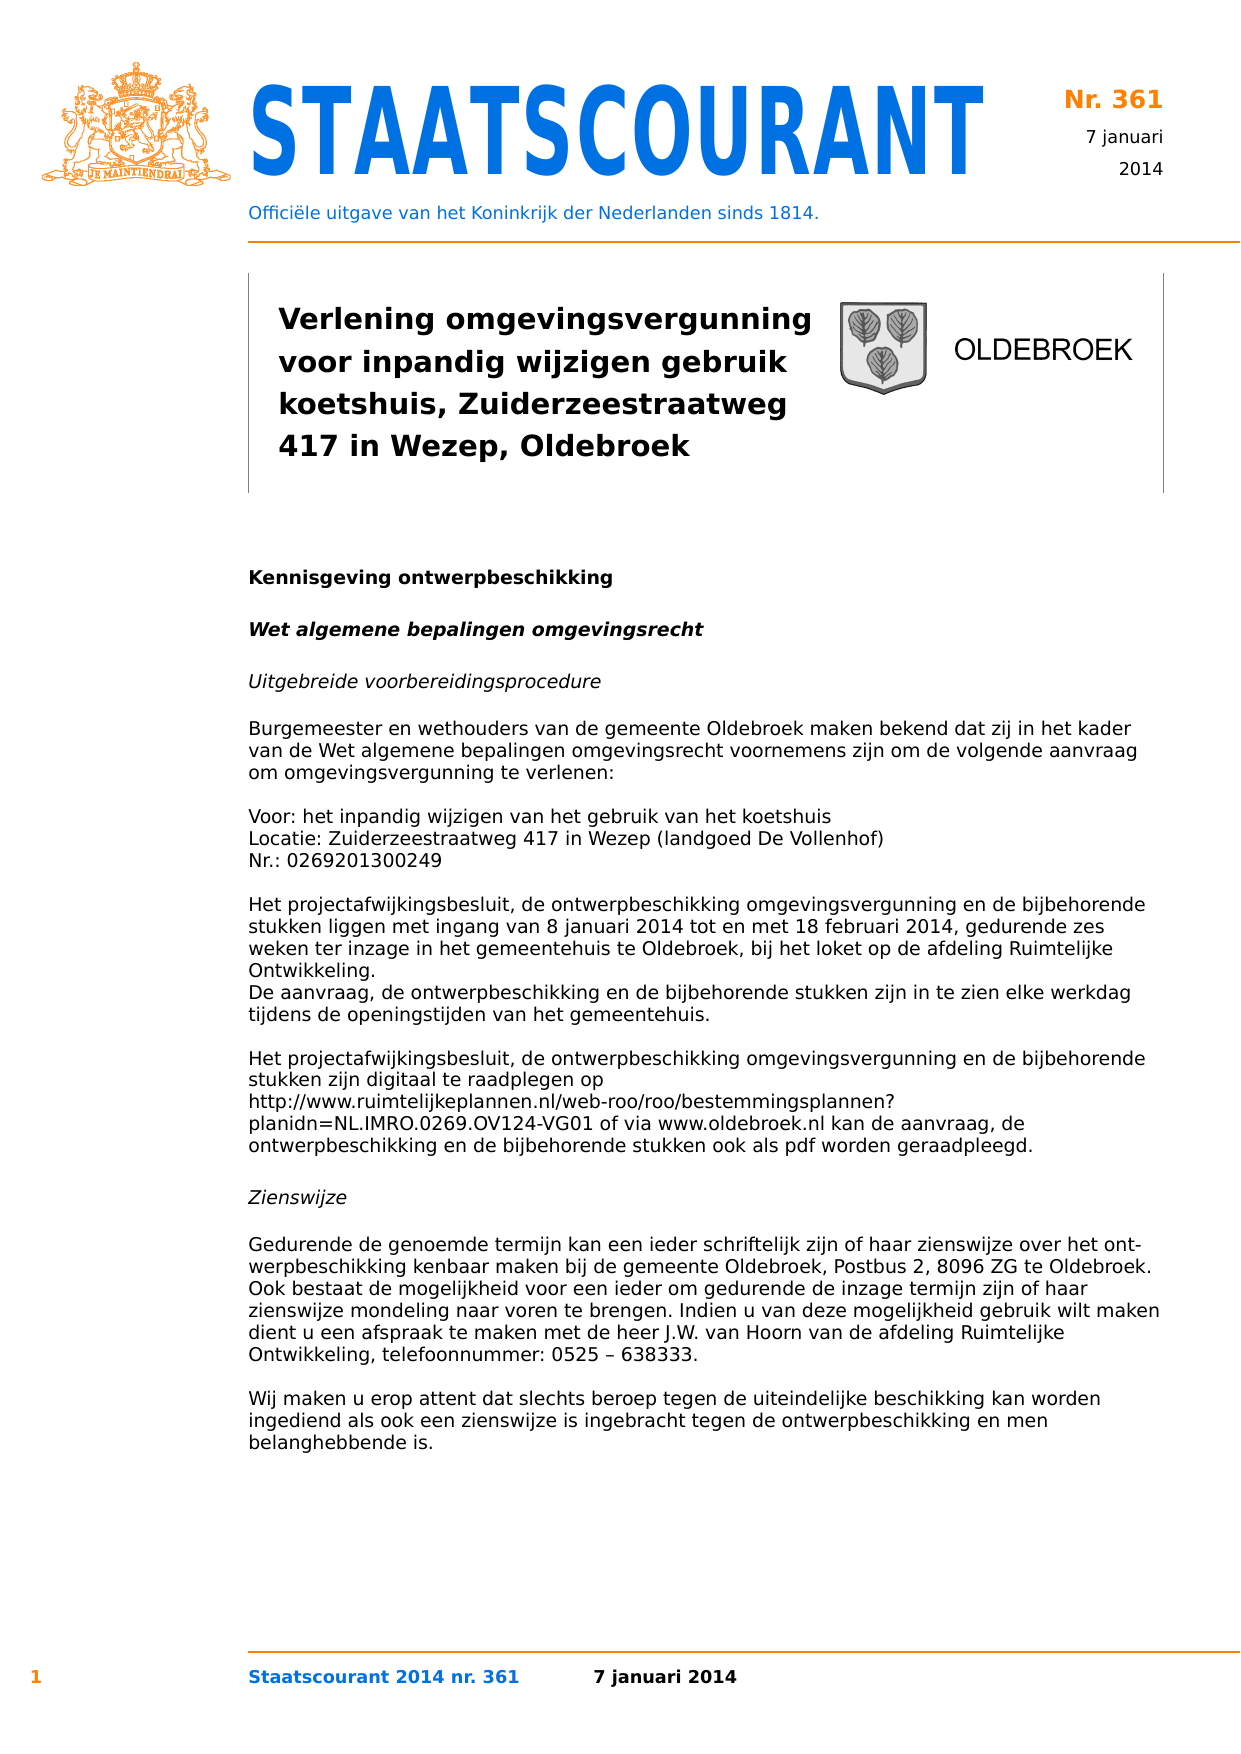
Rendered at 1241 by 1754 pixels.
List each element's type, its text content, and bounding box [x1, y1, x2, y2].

table_cell 7 januari [998, 121, 1240, 153]
table_header Nr. 361 [998, 62, 1240, 121]
text De aanvraag, de ontwerpbeschikking en de bijbehorende stukken zijn in te zien elke werkdag tijdens de openingstijden van het gemeentehuis. [248, 982, 1163, 1026]
text Voor: het inpandig wijzigen van het gebruik van het koetshuis [248, 806, 1163, 828]
text Burgemeester en wethouders van de gemeente Oldebroek maken bekend dat zij in het kader van de Wet algemene bepalingen omgevingsrecht voornemens zijn om de volgende aanvraag om omgevingsvergunning te verlenen: [248, 718, 1163, 784]
text Het projectafwijkingsbesluit, de ontwerpbeschikking omgevingsvergunning en de bijbehorende stukken zijn digitaal te raadplegen op http://www.ruimtelijkeplannen.nl/web-roo/roo/bestemmingsplannen?planidn=NL.IMRO.0269.OV124-VG01 of via www.oldebroek.nl kan de aanvraag, de ontwerpbeschikking en de bijbehorende stukken ook als pdf worden geraadpleegd. [248, 1047, 1163, 1157]
subtitle Uitgebreide voorbereidingsprocedure [248, 671, 1163, 693]
subtitle Verlening omgevingsvergunning voor inpandig wijzigen gebruik koetshuis, Zuiderzeestraatweg 417 in Wezep, Oldebroek [249, 273, 1163, 493]
table_cell Officiële uitgave van het Koninkrijk der Nederlanden sinds 1814. [248, 203, 1240, 241]
text Locatie: Zuiderzeestraatweg 417 in Wezep (landgoed De Vollenhof) [248, 828, 1163, 850]
picture [838, 302, 1134, 397]
subtitle Kennisgeving ontwerpbeschikking [248, 567, 1163, 589]
text Het projectafwijkingsbesluit, de ontwerpbeschikking omgevingsvergunning en de bijbehorende stukken liggen met ingang van 8 januari 2014 tot en met 18 februari 2014, gedurende zes weken ter inzage in het gemeentehuis te Oldebroek, bij het loket op de afdeling Ruimtelijke Ontwikkeling. [248, 894, 1163, 982]
table_header STAATSCOURANT [248, 62, 998, 203]
table_cell 2014 [998, 153, 1240, 203]
picture [41, 62, 231, 186]
text Wij maken u erop attent dat slechts beroep tegen de uiteindelijke beschikking kan worden ingediend als ook een zienswijze is ingebracht tegen de ontwerpbeschikking en men belanghebbende is. [248, 1388, 1163, 1454]
text Gedurende de genoemde termijn kan een ieder schriftelijk zijn of haar zienswijze over het ont-werpbeschikking kenbaar maken bij de gemeente Oldebroek, Postbus 2, 8096 ZG te Oldebroek. Ook bestaat de mogelijkheid voor een ieder om gedurende de inzage termijn zijn of haar zienswijze mondeling naar voren te brengen. Indien u van deze mogelijkheid gebruik wilt maken dient u een afspraak te maken met de heer J.W. van Hoorn van de afdeling Ruimtelijke Ontwikkeling, telefoonnummer: 0525 – 638333. [248, 1234, 1163, 1366]
table_header [25, 62, 248, 241]
text Nr.: 0269201300249 [248, 850, 1163, 872]
subtitle Zienswijze [248, 1187, 1163, 1209]
subtitle Wet algemene bepalingen omgevingsrecht [248, 619, 1163, 641]
